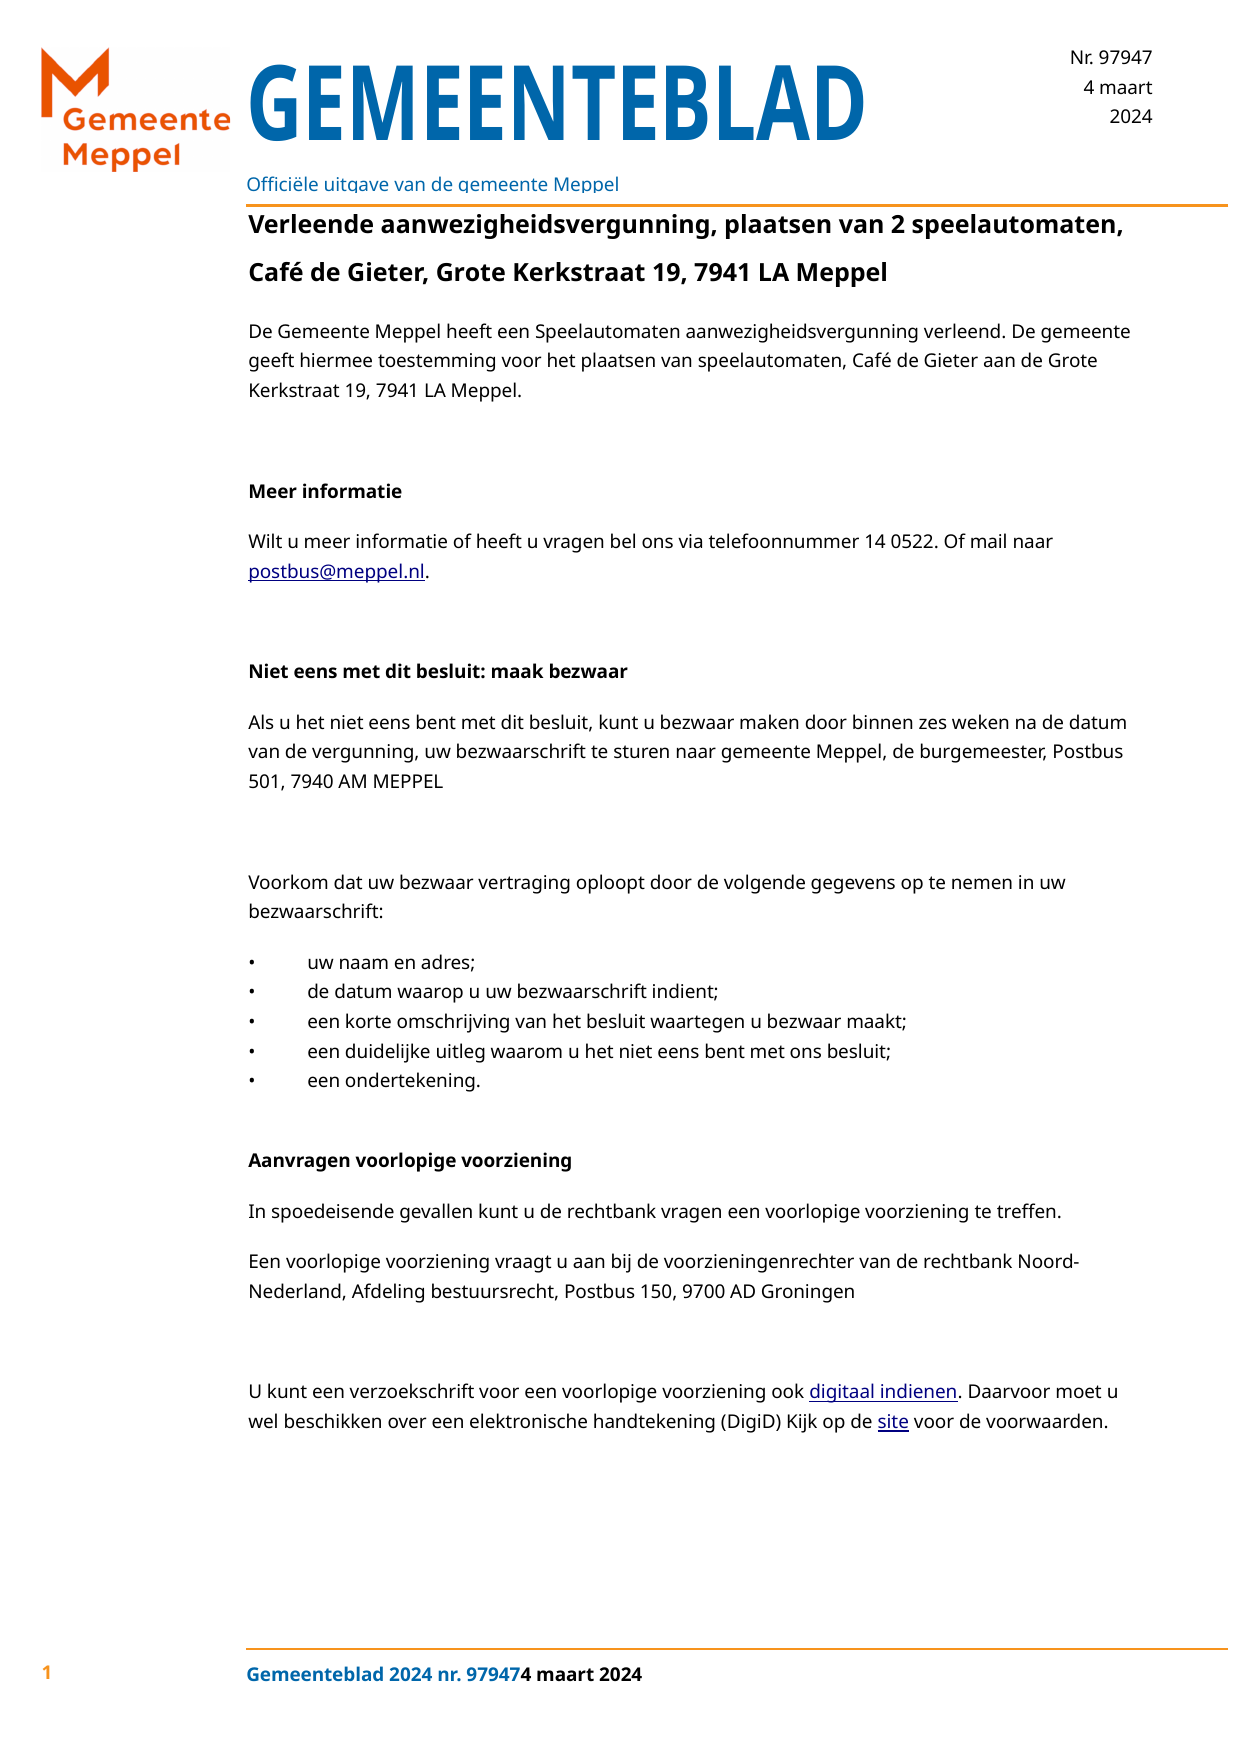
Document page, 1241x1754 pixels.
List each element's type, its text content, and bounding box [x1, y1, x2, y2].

text Als u het niet eens bent met dit besluit, kunt u bezwaar maken door binnen zes weken na de datum van de vergunning, uw bezwaarschrift te sturen naar gemeente Meppel, de burgemeester, Postbus 501, 7940 AM MEPPEL [248, 709, 1152, 794]
text In spoedeisende gevallen kunt u de rechtbank vragen een voorlopige voorziening te treffen. [248, 1198, 1152, 1224]
list uw naam en adres; [248, 949, 1152, 975]
list een ondertekening. [248, 1067, 1152, 1093]
text Verleende aanwezigheidsvergunning, plaatsen van 2 speelautomaten, Café de Gieter, Grote Kerkstraat 19, 7941 LA Meppel [248, 207, 1152, 288]
list de datum waarop u uw bezwaarschrift indient; [248, 979, 1152, 1004]
list een duidelijke uitleg waarom u het niet eens bent met ons besluit; [248, 1038, 1152, 1064]
text Niet eens met dit besluit: maak bezwaar [248, 659, 1152, 684]
text Aanvragen voorlopige voorziening [248, 1147, 1152, 1173]
text Een voorlopige voorziening vraagt u aan bij de voorzieningenrechter van de rechtbank Noord-Nederland, Afdeling bestuursrecht, Postbus 150, 9700 AD Groningen [248, 1248, 1152, 1304]
text U kunt een verzoekschrift voor een voorlopige voorziening ook digitaal indienen. Daarvoor moet u wel beschikken over een elektronische handtekening (DigiD) Kijk op de site voor de voorwaarden. [248, 1379, 1152, 1434]
list een korte omschrijving van het besluit waartegen u bezwaar maakt; [248, 1008, 1152, 1034]
text De Gemeente Meppel heeft een Speelautomaten aanwezigheidsvergunning verleend. De gemeente geeft hiermee toestemming voor het plaatsen van speelautomaten, Café de Gieter aan de Grote Kerkstraat 19, 7941 LA Meppel. [248, 318, 1152, 403]
text Wilt u meer informatie of heeft u vragen bel ons via telefoonnummer 14 0522. Of mail naar postbus@meppel.nl. [248, 528, 1152, 584]
picture [41, 47, 231, 172]
text Meer informatie [248, 478, 1152, 504]
text Voorkom dat uw bezwaar vertraging oploopt door de volgende gegevens op te nemen in uw bezwaarschrift: [248, 869, 1152, 924]
